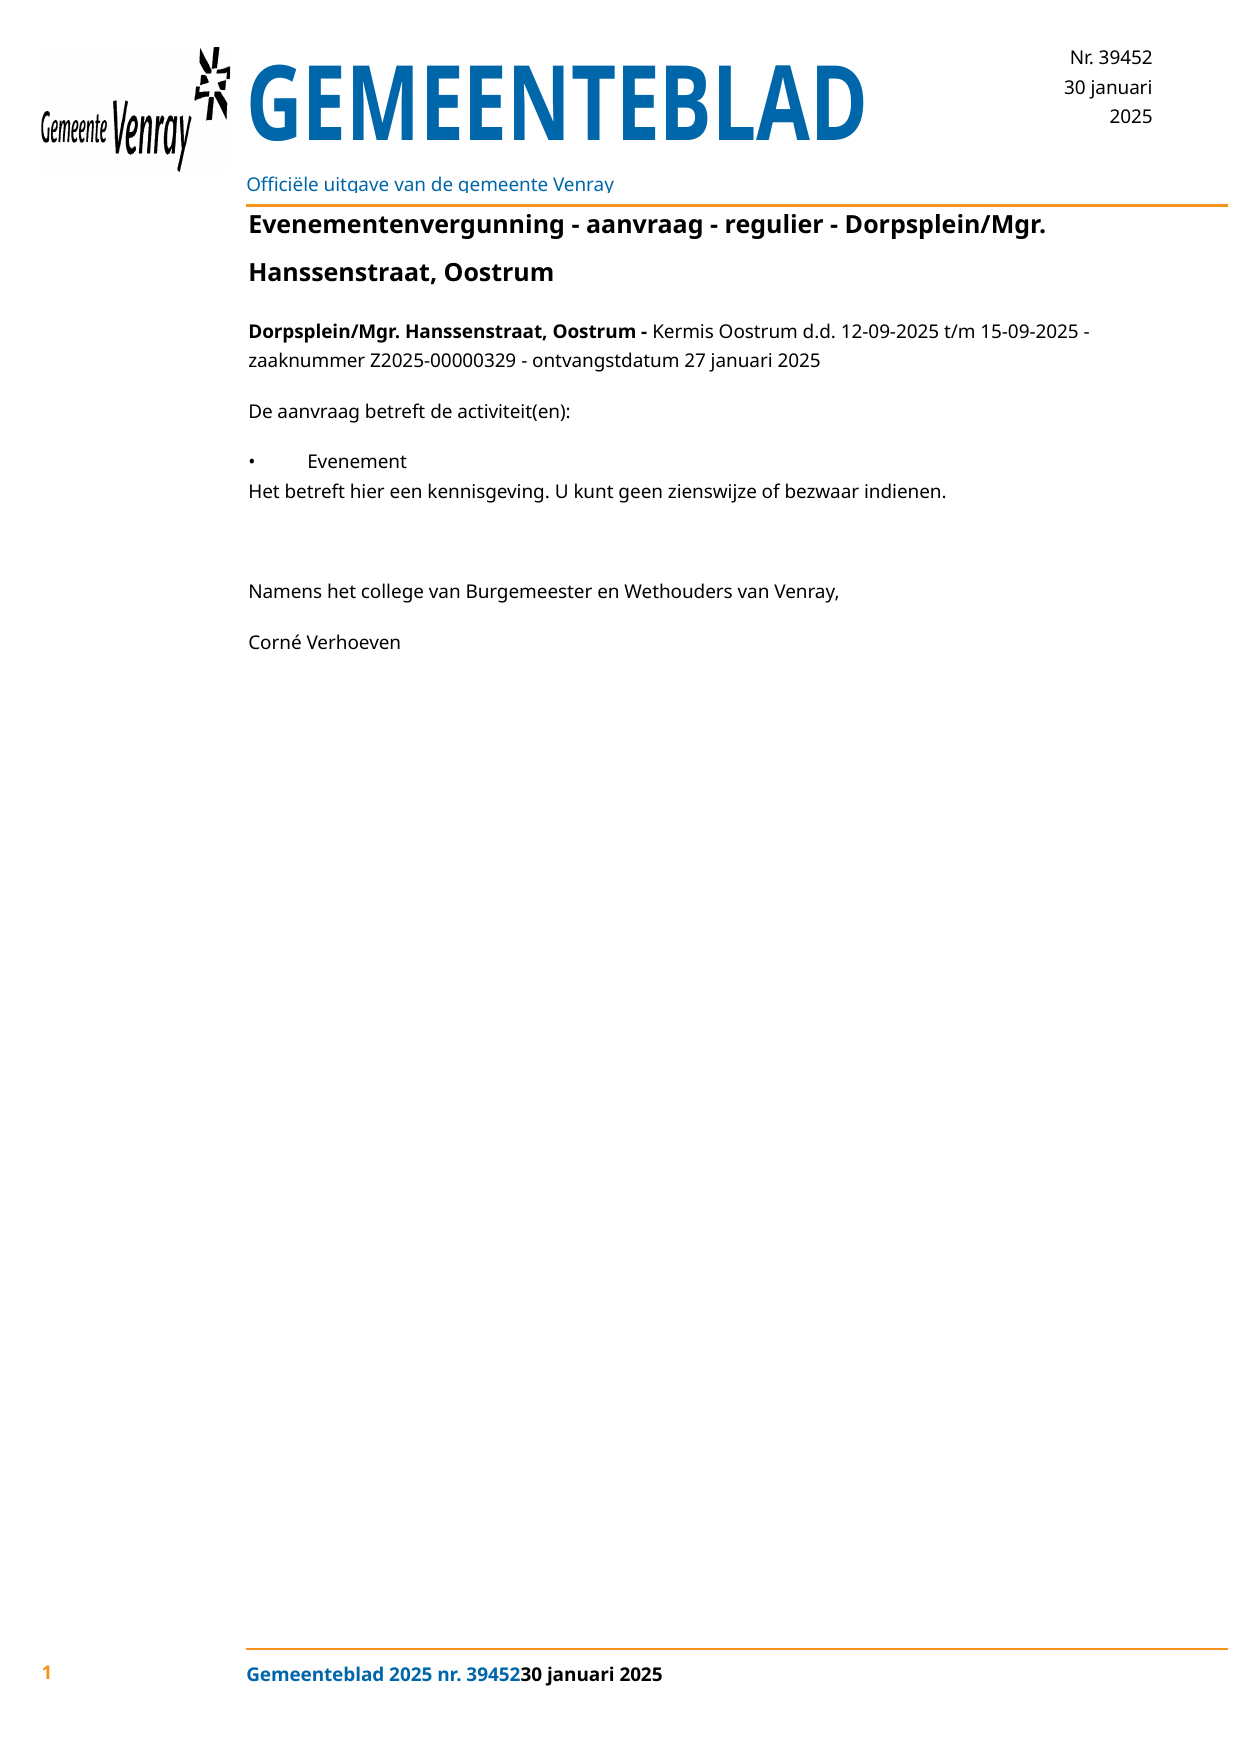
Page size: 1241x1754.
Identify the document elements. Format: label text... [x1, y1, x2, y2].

picture [41, 47, 231, 172]
list Evenement [248, 448, 1152, 474]
text De aanvraag betreft de activiteit(en): [248, 398, 1152, 424]
text Evenementenvergunning - aanvraag - regulier - Dorpsplein/Mgr. Hanssenstraat, Oostrum [248, 207, 1152, 288]
text Het betreft hier een kennisgeving. U kunt geen zienswijze of bezwaar indienen. [248, 478, 1152, 504]
text Corné Verhoeven [248, 629, 1152, 655]
text Namens het college van Burgemeester en Wethouders van Venray, [248, 579, 1152, 604]
text Dorpsplein/Mgr. Hanssenstraat, Oostrum - Kermis Oostrum d.d. 12-09-2025 t/m 15-09-2025 - zaaknummer Z2025-00000329 - ontvangstdatum 27 januari 2025 [248, 318, 1152, 373]
